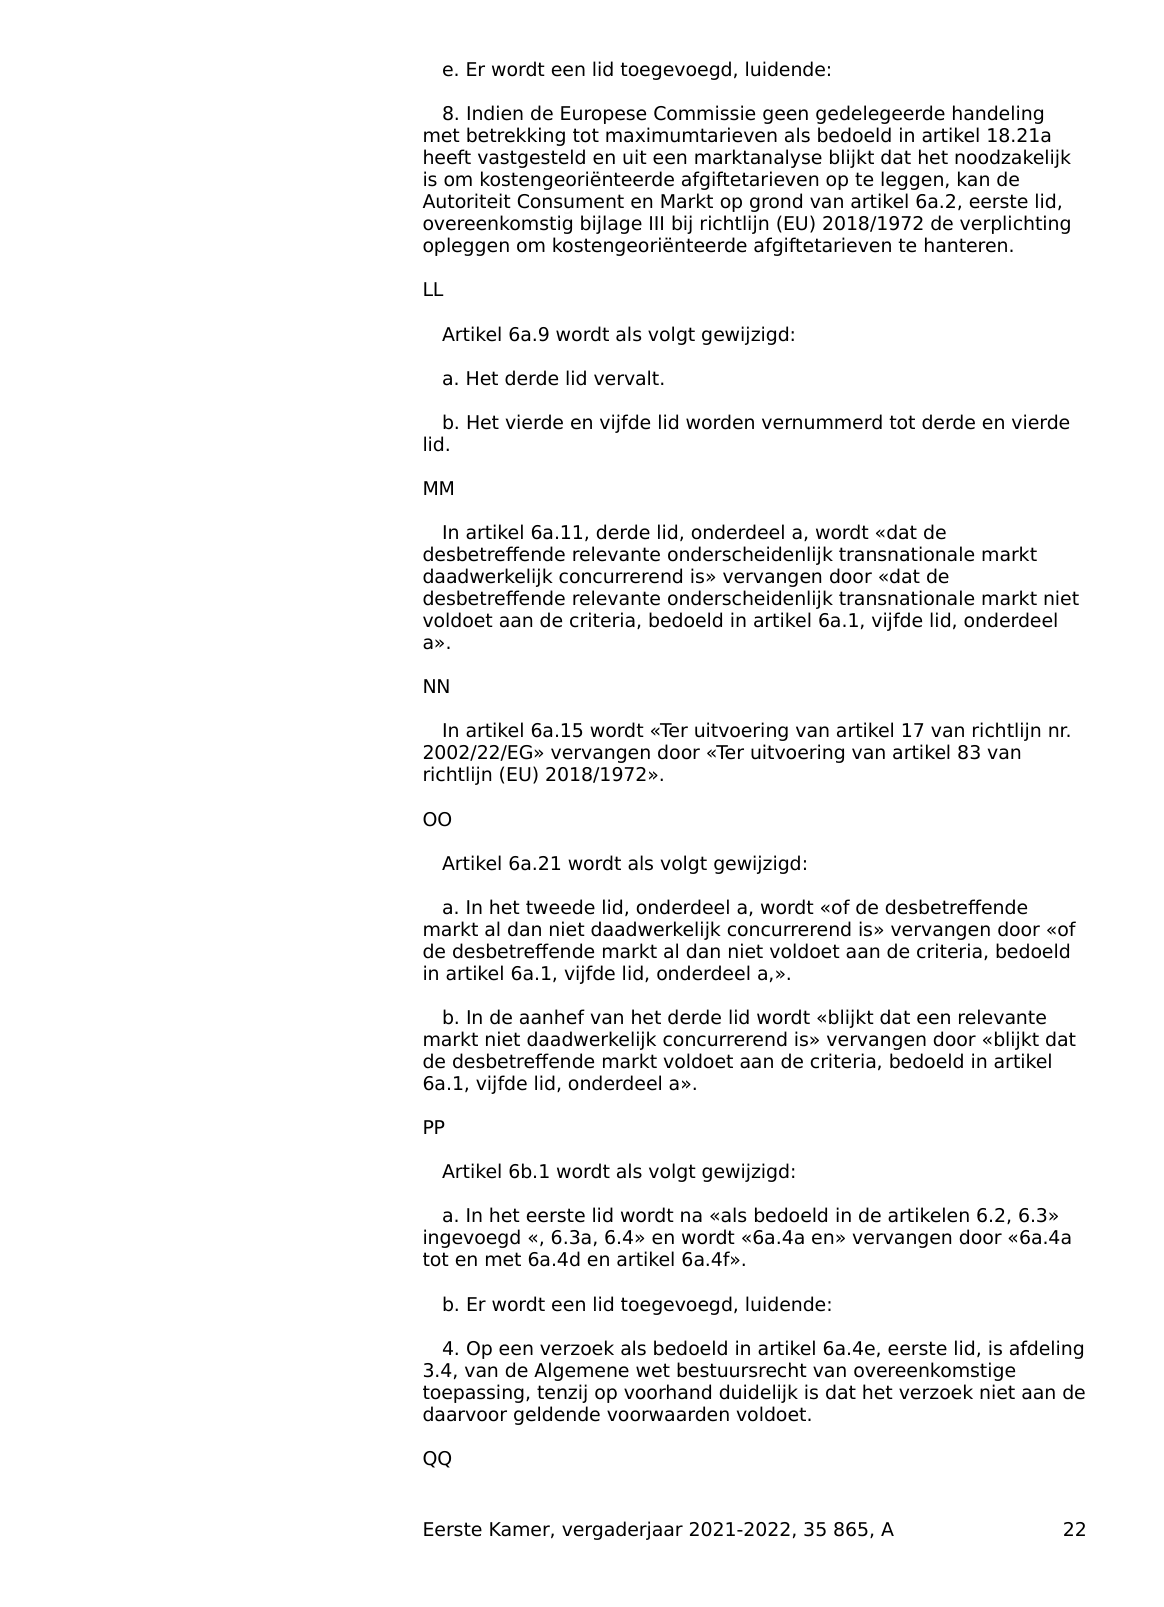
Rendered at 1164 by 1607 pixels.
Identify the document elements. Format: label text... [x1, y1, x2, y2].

text PP [422, 1117, 1087, 1139]
text MM [422, 478, 1087, 500]
text 4. Op een verzoek als bedoeld in artikel 6a.4e, eerste lid, is afdeling 3.4, van de Algemene wet bestuursrecht van overeenkomstige toepassing, tenzij op voorhand duidelijk is dat het verzoek niet aan de daarvoor geldende voorwaarden voldoet. [422, 1338, 1087, 1426]
text a. Het derde lid vervalt. [422, 368, 1087, 389]
text In artikel 6a.11, derde lid, onderdeel a, wordt «dat de desbetreffende relevante onderscheidenlijk transnationale markt daadwerkelijk concurrerend is» vervangen door «dat de desbetreffende relevante onderscheidenlijk transnationale markt niet voldoet aan de criteria, bedoeld in artikel 6a.1, vijfde lid, onderdeel a». [422, 522, 1087, 654]
text QQ [422, 1448, 1087, 1470]
text LL [422, 279, 1087, 301]
text Artikel 6a.21 wordt als volgt gewijzigd: [422, 853, 1087, 874]
text NN [422, 676, 1087, 698]
text b. In de aanhef van het derde lid wordt «blijkt dat een relevante markt niet daadwerkelijk concurrerend is» vervangen door «blijkt dat de desbetreffende markt voldoet aan de criteria, bedoeld in artikel 6a.1, vijfde lid, onderdeel a». [422, 1007, 1087, 1095]
text Artikel 6a.9 wordt als volgt gewijzigd: [422, 323, 1087, 345]
text b. Het vierde en vijfde lid worden vernummerd tot derde en vierde lid. [422, 412, 1087, 456]
text In artikel 6a.15 wordt «Ter uitvoering van artikel 17 van richtlijn nr. 2002/22/EG» vervangen door «Ter uitvoering van artikel 83 van richtlijn (EU) 2018/1972». [422, 720, 1087, 786]
text b. Er wordt een lid toegevoegd, luidende: [422, 1293, 1087, 1315]
text a. In het tweede lid, onderdeel a, wordt «of de desbetreffende markt al dan niet daadwerkelijk concurrerend is» vervangen door «of de desbetreffende markt al dan niet voldoet aan de criteria, bedoeld in artikel 6a.1, vijfde lid, onderdeel a,». [422, 897, 1087, 985]
text e. Er wordt een lid toegevoegd, luidende: [422, 59, 1087, 81]
text Artikel 6b.1 wordt als volgt gewijzigd: [422, 1161, 1087, 1183]
text 8. Indien de Europese Commissie geen gedelegeerde handeling met betrekking tot maximumtarieven als bedoeld in artikel 18.21a heeft vastgesteld en uit een marktanalyse blijkt dat het noodzakelijk is om kostengeoriënteerde afgiftetarieven op te leggen, kan de Autoriteit Consument en Markt op grond van artikel 6a.2, eerste lid, overeenkomstig bijlage III bij richtlijn (EU) 2018/1972 de verplichting opleggen om kostengeoriënteerde afgiftetarieven te hanteren. [422, 103, 1087, 257]
text OO [422, 808, 1087, 830]
text a. In het eerste lid wordt na «als bedoeld in de artikelen 6.2, 6.3» ingevoegd «, 6.3a, 6.4» en wordt «6a.4a en» vervangen door «6a.4a tot en met 6a.4d en artikel 6a.4f». [422, 1205, 1087, 1271]
